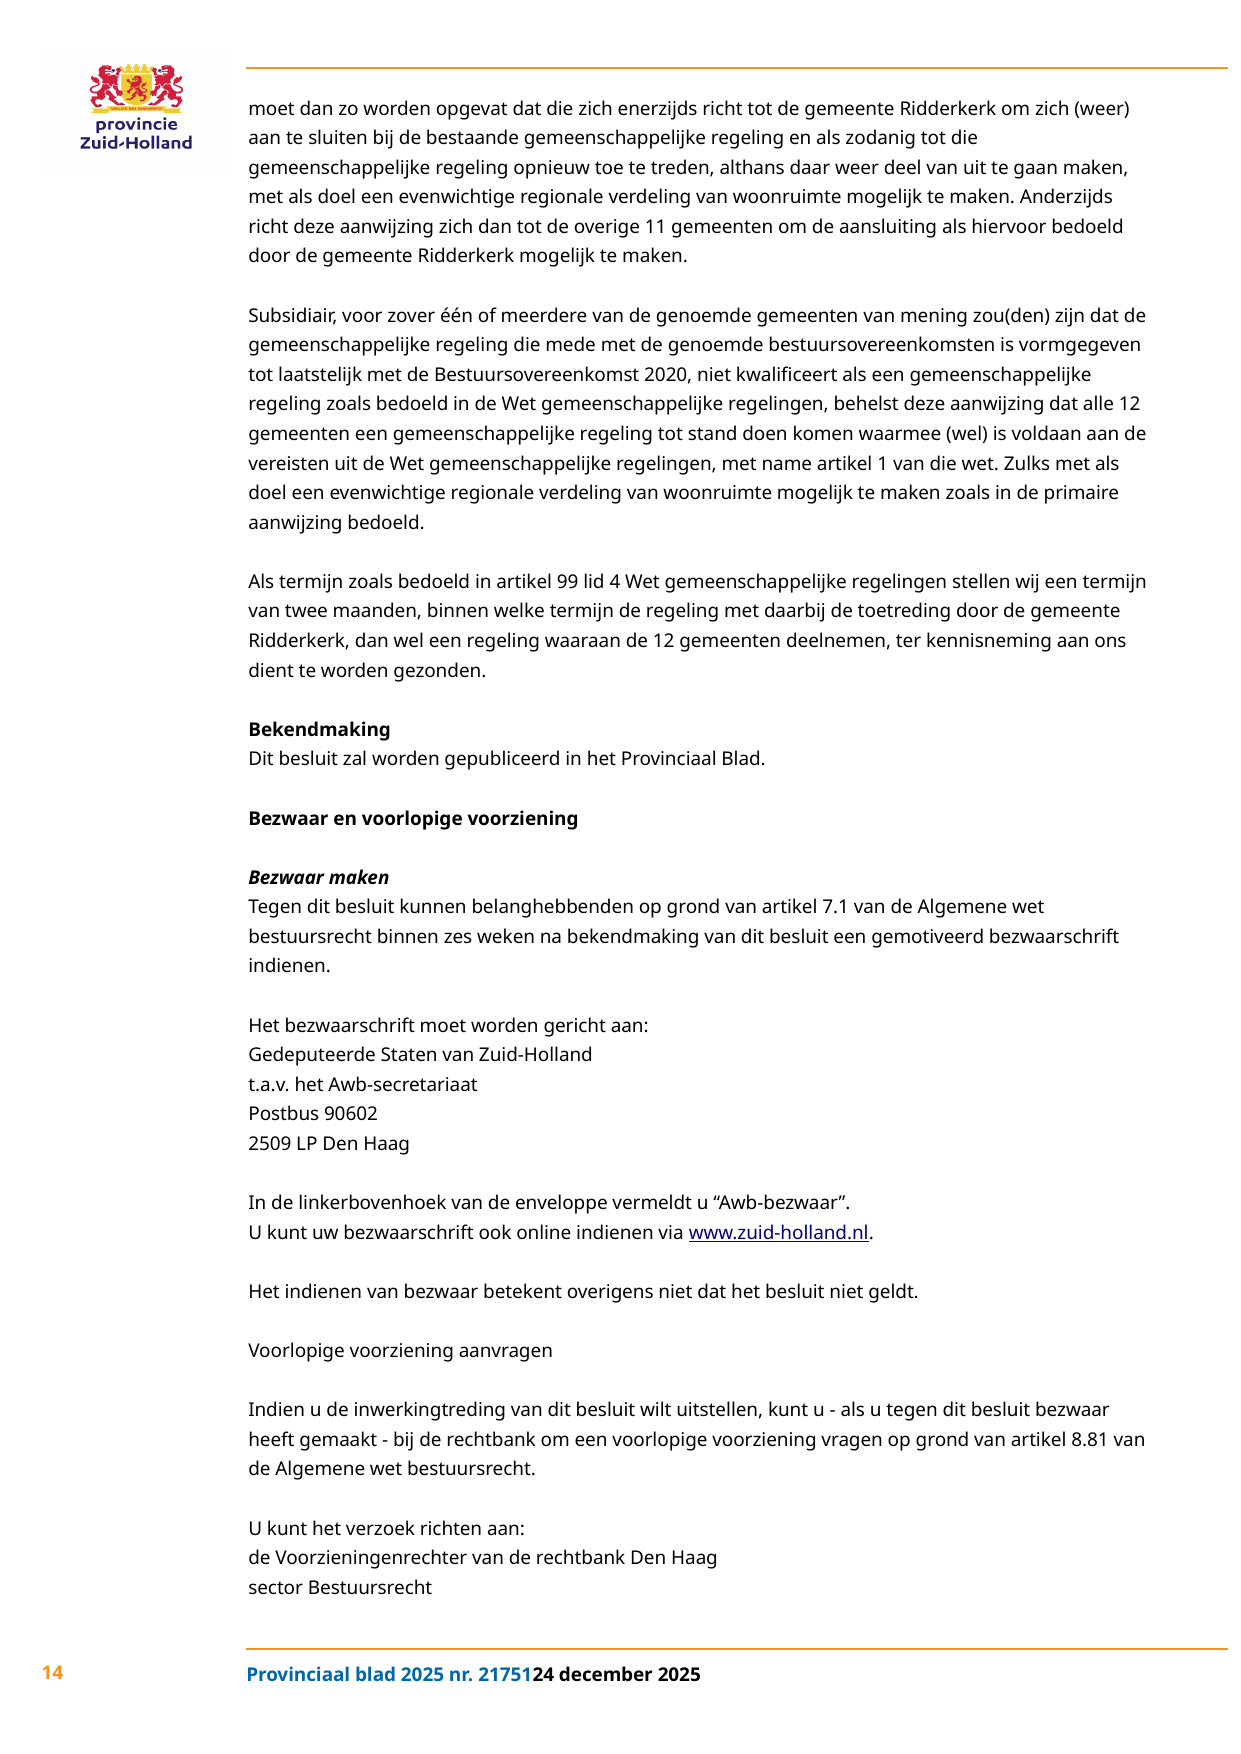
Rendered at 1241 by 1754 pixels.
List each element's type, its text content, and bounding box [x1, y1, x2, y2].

text Subsidiair, voor zover één of meerdere van de genoemde gemeenten van mening zou(den) zijn dat de gemeenschappelijke regeling die mede met de genoemde bestuursovereenkomsten is vormgegeven tot laatstelijk met de Bestuursovereenkomst 2020, niet kwalificeert als een gemeenschappelijke regeling zoals bedoeld in de Wet gemeenschappelijke regelingen, behelst deze aanwijzing dat alle 12 gemeenten een gemeenschappelijke regeling tot stand doen komen waarmee (wel) is voldaan aan de vereisten uit de Wet gemeenschappelijke regelingen, met name artikel 1 van die wet. Zulks met als doel een evenwichtige regionale verdeling van woonruimte mogelijk te maken zoals in de primaire aanwijzing bedoeld. [248, 302, 1152, 535]
text sector Bestuursrecht [248, 1574, 1152, 1600]
text U kunt het verzoek richten aan: [248, 1515, 1152, 1541]
text Indien u de inwerkingtreding van dit besluit wilt uitstellen, kunt u - als u tegen dit besluit bezwaar heeft gemaakt - bij de rechtbank om een voorlopige voorziening vragen op grond van artikel 8.81 van de Algemene wet bestuursrecht. [248, 1396, 1152, 1481]
text Bezwaar maken [248, 864, 1152, 890]
text Het indienen van bezwaar betekent overigens niet dat het besluit niet geldt. [248, 1278, 1152, 1304]
text de Voorzieningenrechter van de rechtbank Den Haag [248, 1544, 1152, 1570]
text Postbus 90602 [248, 1101, 1152, 1126]
text Tegen dit besluit kunnen belanghebbenden op grond van artikel 7.1 van de Algemene wet bestuursrecht binnen zes weken na bekendmaking van dit besluit een gemotiveerd bezwaarschrift indienen. [248, 893, 1152, 978]
text Dit besluit zal worden gepubliceerd in het Provinciaal Blad. [248, 746, 1152, 771]
picture [41, 47, 231, 172]
text moet dan zo worden opgevat dat die zich enerzijds richt tot de gemeente Ridderkerk om zich (weer) aan te sluiten bij de bestaande gemeenschappelijke regeling en als zodanig tot die gemeenschappelijke regeling opnieuw toe te treden, althans daar weer deel van uit te gaan maken, met als doel een evenwichtige regionale verdeling van woonruimte mogelijk te maken. Anderzijds richt deze aanwijzing zich dan tot de overige 11 gemeenten om de aansluiting als hiervoor bedoeld door de gemeente Ridderkerk mogelijk te maken. [248, 95, 1152, 268]
text In de linkerbovenhoek van de enveloppe vermeldt u “Awb-bezwaar”. [248, 1189, 1152, 1215]
text Als termijn zoals bedoeld in artikel 99 lid 4 Wet gemeenschappelijke regelingen stellen wij een termijn van twee maanden, binnen welke termijn de regeling met daarbij de toetreding door de gemeente Ridderkerk, dan wel een regeling waaraan de 12 gemeenten deelnemen, ter kennisneming aan ons dient te worden gezonden. [248, 568, 1152, 683]
text 2509 LP Den Haag [248, 1130, 1152, 1156]
text Gedeputeerde Staten van Zuid-Holland [248, 1041, 1152, 1067]
text Het bezwaarschrift moet worden gericht aan: [248, 1012, 1152, 1038]
text Bezwaar en voorlopige voorziening [248, 805, 1152, 831]
text Bekendmaking [248, 716, 1152, 742]
text t.a.v. het Awb-secretariaat [248, 1071, 1152, 1097]
text Voorlopige voorziening aanvragen [248, 1337, 1152, 1363]
text U kunt uw bezwaarschrift ook online indienen via www.zuid-holland.nl. [248, 1219, 1152, 1245]
